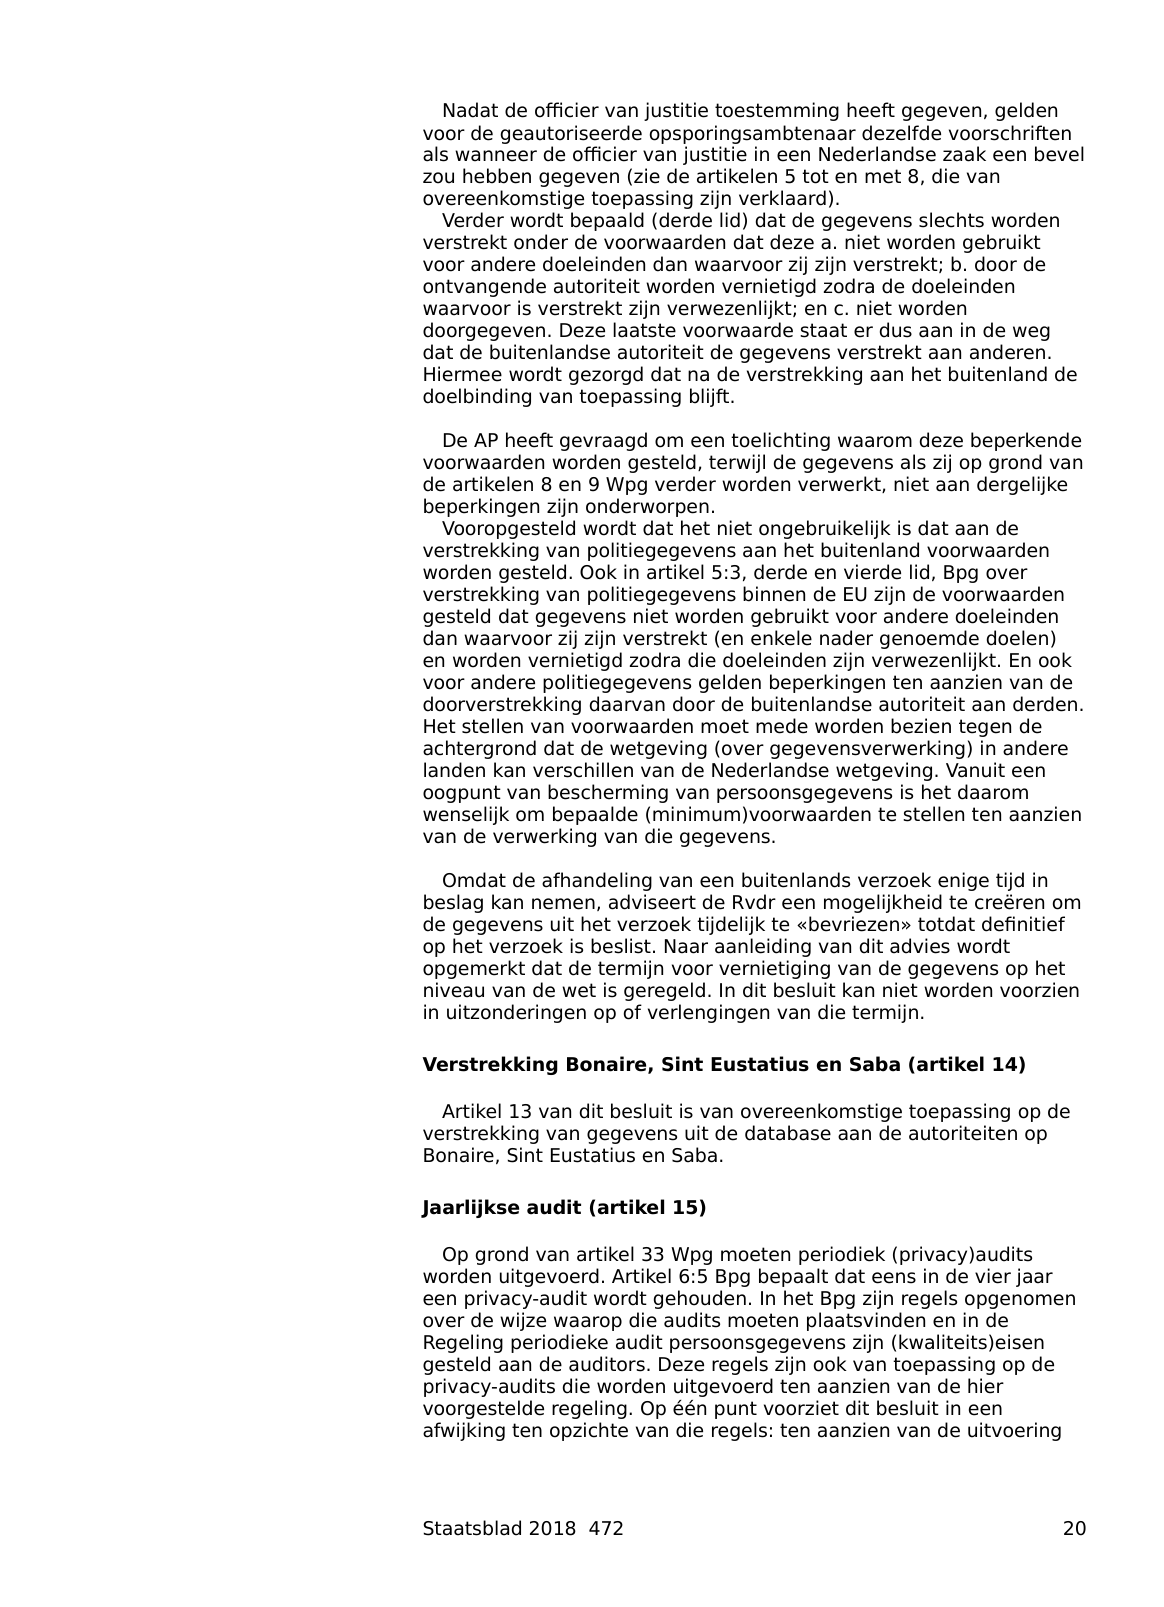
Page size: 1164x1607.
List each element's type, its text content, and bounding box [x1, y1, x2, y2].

subtitle Verstrekking Bonaire, Sint Eustatius en Saba (artikel 14) [422, 1054, 1087, 1076]
text Omdat de afhandeling van een buitenlands verzoek enige tijd in beslag kan nemen, adviseert de Rvdr een mogelijkheid te creëren om de gegevens uit het verzoek tijdelijk te «bevriezen» totdat definitief op het verzoek is beslist. Naar aanleiding van dit advies wordt opgemerkt dat de termijn voor vernietiging van de gegevens op het niveau van de wet is geregeld. In dit besluit kan niet worden voorzien in uitzonderingen op of verlengingen van die termijn. [422, 870, 1087, 1024]
text De AP heeft gevraagd om een toelichting waarom deze beperkende voorwaarden worden gesteld, terwijl de gegevens als zij op grond van de artikelen 8 en 9 Wpg verder worden verwerkt, niet aan dergelijke beperkingen zijn onderworpen. [422, 430, 1087, 518]
text Artikel 13 van dit besluit is van overeenkomstige toepassing op de verstrekking van gegevens uit de database aan de autoriteiten op Bonaire, Sint Eustatius en Saba. [422, 1101, 1087, 1167]
text Nadat de officier van justitie toestemming heeft gegeven, gelden voor de geautoriseerde opsporingsambtenaar dezelfde voorschriften als wanneer de officier van justitie in een Nederlandse zaak een bevel zou hebben gegeven (zie de artikelen 5 tot en met 8, die van overeenkomstige toepassing zijn verklaard). [422, 100, 1087, 210]
text Vooropgesteld wordt dat het niet ongebruikelijk is dat aan de verstrekking van politiegegevens aan het buitenland voorwaarden worden gesteld. Ook in artikel 5:3, derde en vierde lid, Bpg over verstrekking van politiegegevens binnen de EU zijn de voorwaarden gesteld dat gegevens niet worden gebruikt voor andere doeleinden dan waarvoor zij zijn verstrekt (en enkele nader genoemde doelen) en worden vernietigd zodra die doeleinden zijn verwezenlijkt. En ook voor andere politiegegevens gelden beperkingen ten aanzien van de doorverstrekking daarvan door de buitenlandse autoriteit aan derden. Het stellen van voorwaarden moet mede worden bezien tegen de achtergrond dat de wetgeving (over gegevensverwerking) in andere landen kan verschillen van de Nederlandse wetgeving. Vanuit een oogpunt van bescherming van persoonsgegevens is het daarom wenselijk om bepaalde (minimum)voorwaarden te stellen ten aanzien van de verwerking van die gegevens. [422, 518, 1087, 848]
text Verder wordt bepaald (derde lid) dat de gegevens slechts worden verstrekt onder de voorwaarden dat deze a. niet worden gebruikt voor andere doeleinden dan waarvoor zij zijn verstrekt; b. door de ontvangende autoriteit worden vernietigd zodra de doeleinden waarvoor is verstrekt zijn verwezenlijkt; en c. niet worden doorgegeven. Deze laatste voorwaarde staat er dus aan in de weg dat de buitenlandse autoriteit de gegevens verstrekt aan anderen. Hiermee wordt gezorgd dat na de verstrekking aan het buitenland de doelbinding van toepassing blijft. [422, 210, 1087, 408]
subtitle Jaarlijkse audit (artikel 15) [422, 1197, 1087, 1219]
text Op grond van artikel 33 Wpg moeten periodiek (privacy)audits worden uitgevoerd. Artikel 6:5 Bpg bepaalt dat eens in de vier jaar een privacy-audit wordt gehouden. In het Bpg zijn regels opgenomen over de wijze waarop die audits moeten plaatsvinden en in de Regeling periodieke audit persoonsgegevens zijn (kwaliteits)eisen gesteld aan de auditors. Deze regels zijn ook van toepassing op de privacy-audits die worden uitgevoerd ten aanzien van de hier voorgestelde regeling. Op één punt voorziet dit besluit in een afwijking ten opzichte van die regels: ten aanzien van de uitvoering [422, 1244, 1087, 1442]
